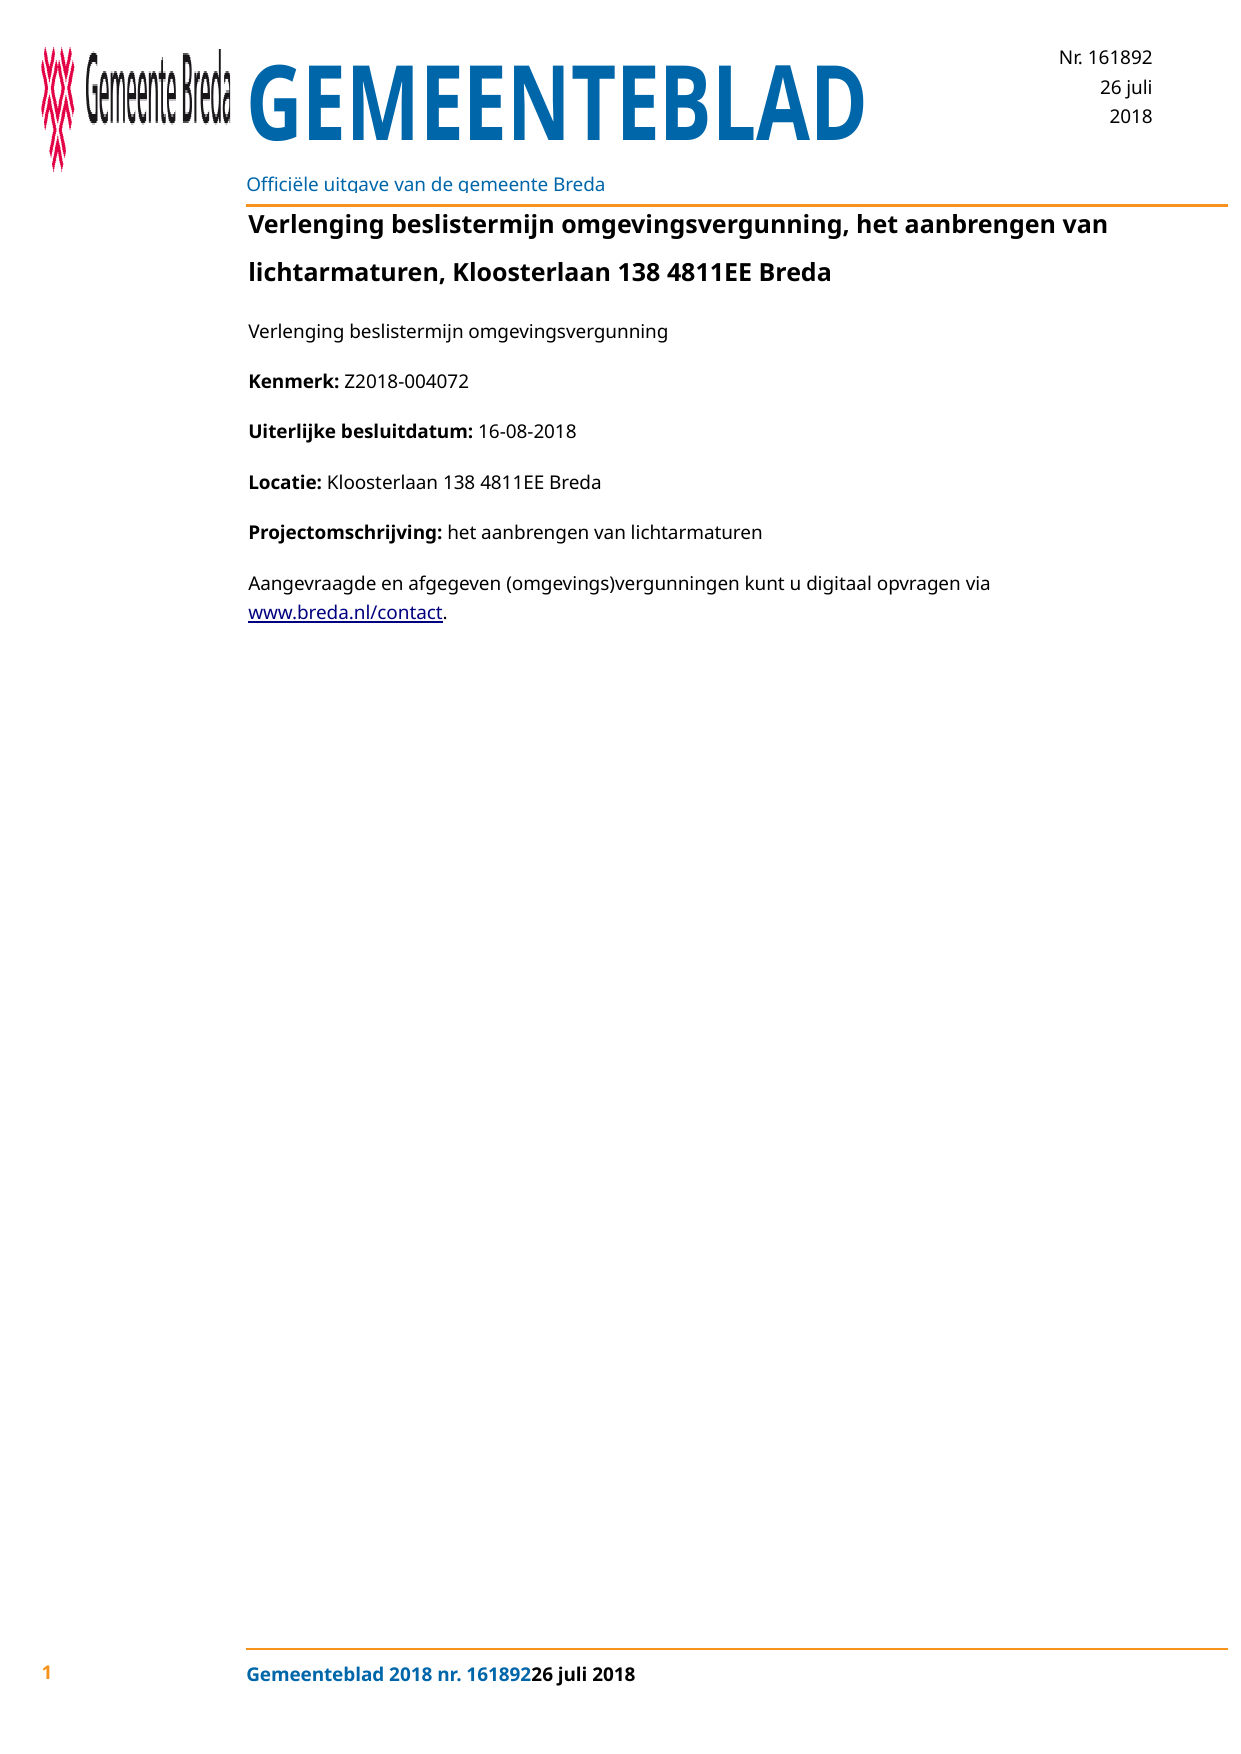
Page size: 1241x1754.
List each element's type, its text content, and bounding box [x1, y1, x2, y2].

text Projectomschrijving: het aanbrengen van lichtarmaturen [248, 519, 1152, 545]
text Verlenging beslistermijn omgevingsvergunning, het aanbrengen van lichtarmaturen, Kloosterlaan 138 4811EE Breda [248, 207, 1152, 288]
text Locatie: Kloosterlaan 138 4811EE Breda [248, 469, 1152, 495]
text Uiterlijke besluitdatum: 16-08-2018 [248, 419, 1152, 444]
text Kenmerk: Z2018-004072 [248, 368, 1152, 394]
text Verlenging beslistermijn omgevingsvergunning [248, 318, 1152, 344]
picture [41, 47, 231, 172]
text Aangevraagde en afgegeven (omgevings)vergunningen kunt u digitaal opvragen via www.breda.nl/contact. [248, 570, 1152, 625]
